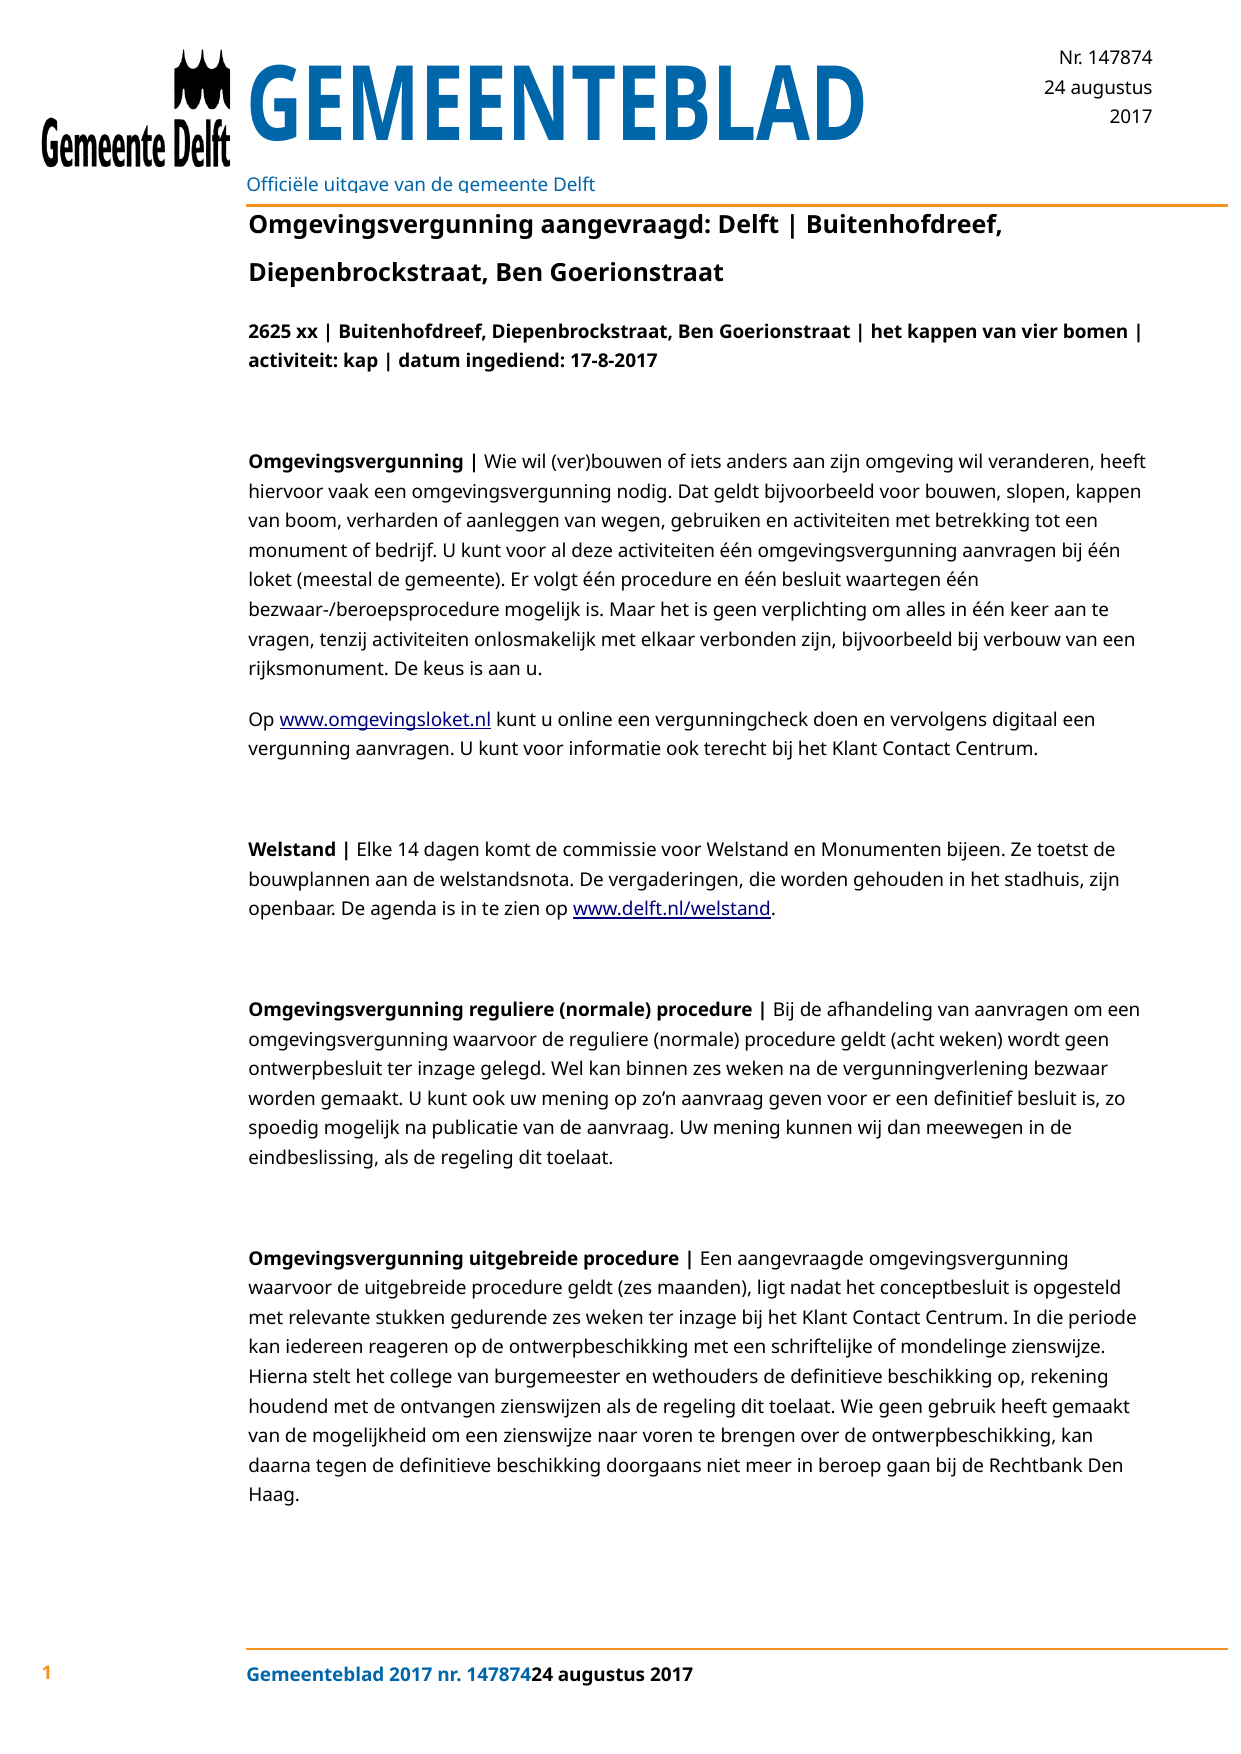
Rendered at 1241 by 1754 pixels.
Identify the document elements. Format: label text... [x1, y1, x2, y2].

text 2625 xx | Buitenhofdreef, Diepenbrockstraat, Ben Goerionstraat | het kappen van vier bomen | activiteit: kap | datum ingediend: 17-8-2017 [248, 318, 1152, 373]
text Op www.omgevingsloket.nl kunt u online een vergunningcheck doen en vervolgens digitaal een vergunning aanvragen. U kunt voor informatie ook terecht bij het Klant Contact Centrum. [248, 706, 1152, 761]
picture [41, 47, 231, 172]
text Omgevingsvergunning uitgebreide procedure | Een aangevraagde omgevingsvergunning waarvoor de uitgebreide procedure geldt (zes maanden), ligt nadat het conceptbesluit is opgesteld met relevante stukken gedurende zes weken ter inzage bij het Klant Contact Centrum. In die periode kan iedereen reageren op de ontwerpbeschikking met een schriftelijke of mondelinge zienswijze. Hierna stelt het college van burgemeester en wethouders de definitieve beschikking op, rekening houdend met de ontvangen zienswijzen als de regeling dit toelaat. Wie geen gebruik heeft gemaakt van de mogelijkheid om een zienswijze naar voren te brengen over de ontwerpbeschikking, kan daarna tegen de definitieve beschikking doorgaans niet meer in beroep gaan bij de Rechtbank Den Haag. [248, 1245, 1152, 1507]
text Omgevingsvergunning reguliere (normale) procedure | Bij de afhandeling van aanvragen om een omgevingsvergunning waarvoor de reguliere (normale) procedure geldt (acht weken) wordt geen ontwerpbesluit ter inzage gelegd. Wel kan binnen zes weken na de vergunningverlening bezwaar worden gemaakt. U kunt ook uw mening op zo’n aanvraag geven voor er een definitief besluit is, zo spoedig mogelijk na publicatie van de aanvraag. Uw mening kunnen wij dan meewegen in de eindbeslissing, als de regeling dit toelaat. [248, 996, 1152, 1170]
text Welstand | Elke 14 dagen komt de commissie voor Welstand en Monumenten bijeen. Ze toetst de bouwplannen aan de welstandsnota. De vergaderingen, die worden gehouden in het stadhuis, zijn openbaar. De agenda is in te zien op www.delft.nl/welstand. [248, 836, 1152, 921]
text Omgevingsvergunning aangevraagd: Delft | Buitenhofdreef, Diepenbrockstraat, Ben Goerionstraat [248, 207, 1152, 288]
text Omgevingsvergunning | Wie wil (ver)bouwen of iets anders aan zijn omgeving wil veranderen, heeft hiervoor vaak een omgevingsvergunning nodig. Dat geldt bijvoorbeeld voor bouwen, slopen, kappen van boom, verharden of aanleggen van wegen, gebruiken en activiteiten met betrekking tot een monument of bedrijf. U kunt voor al deze activiteiten één omgevingsvergunning aanvragen bij één loket (meestal de gemeente). Er volgt één procedure en één besluit waartegen één bezwaar-/beroepsprocedure mogelijk is. Maar het is geen verplichting om alles in één keer aan te vragen, tenzij activiteiten onlosmakelijk met elkaar verbonden zijn, bijvoorbeeld bij verbouw van een rijksmonument. De keus is aan u. [248, 448, 1152, 681]
